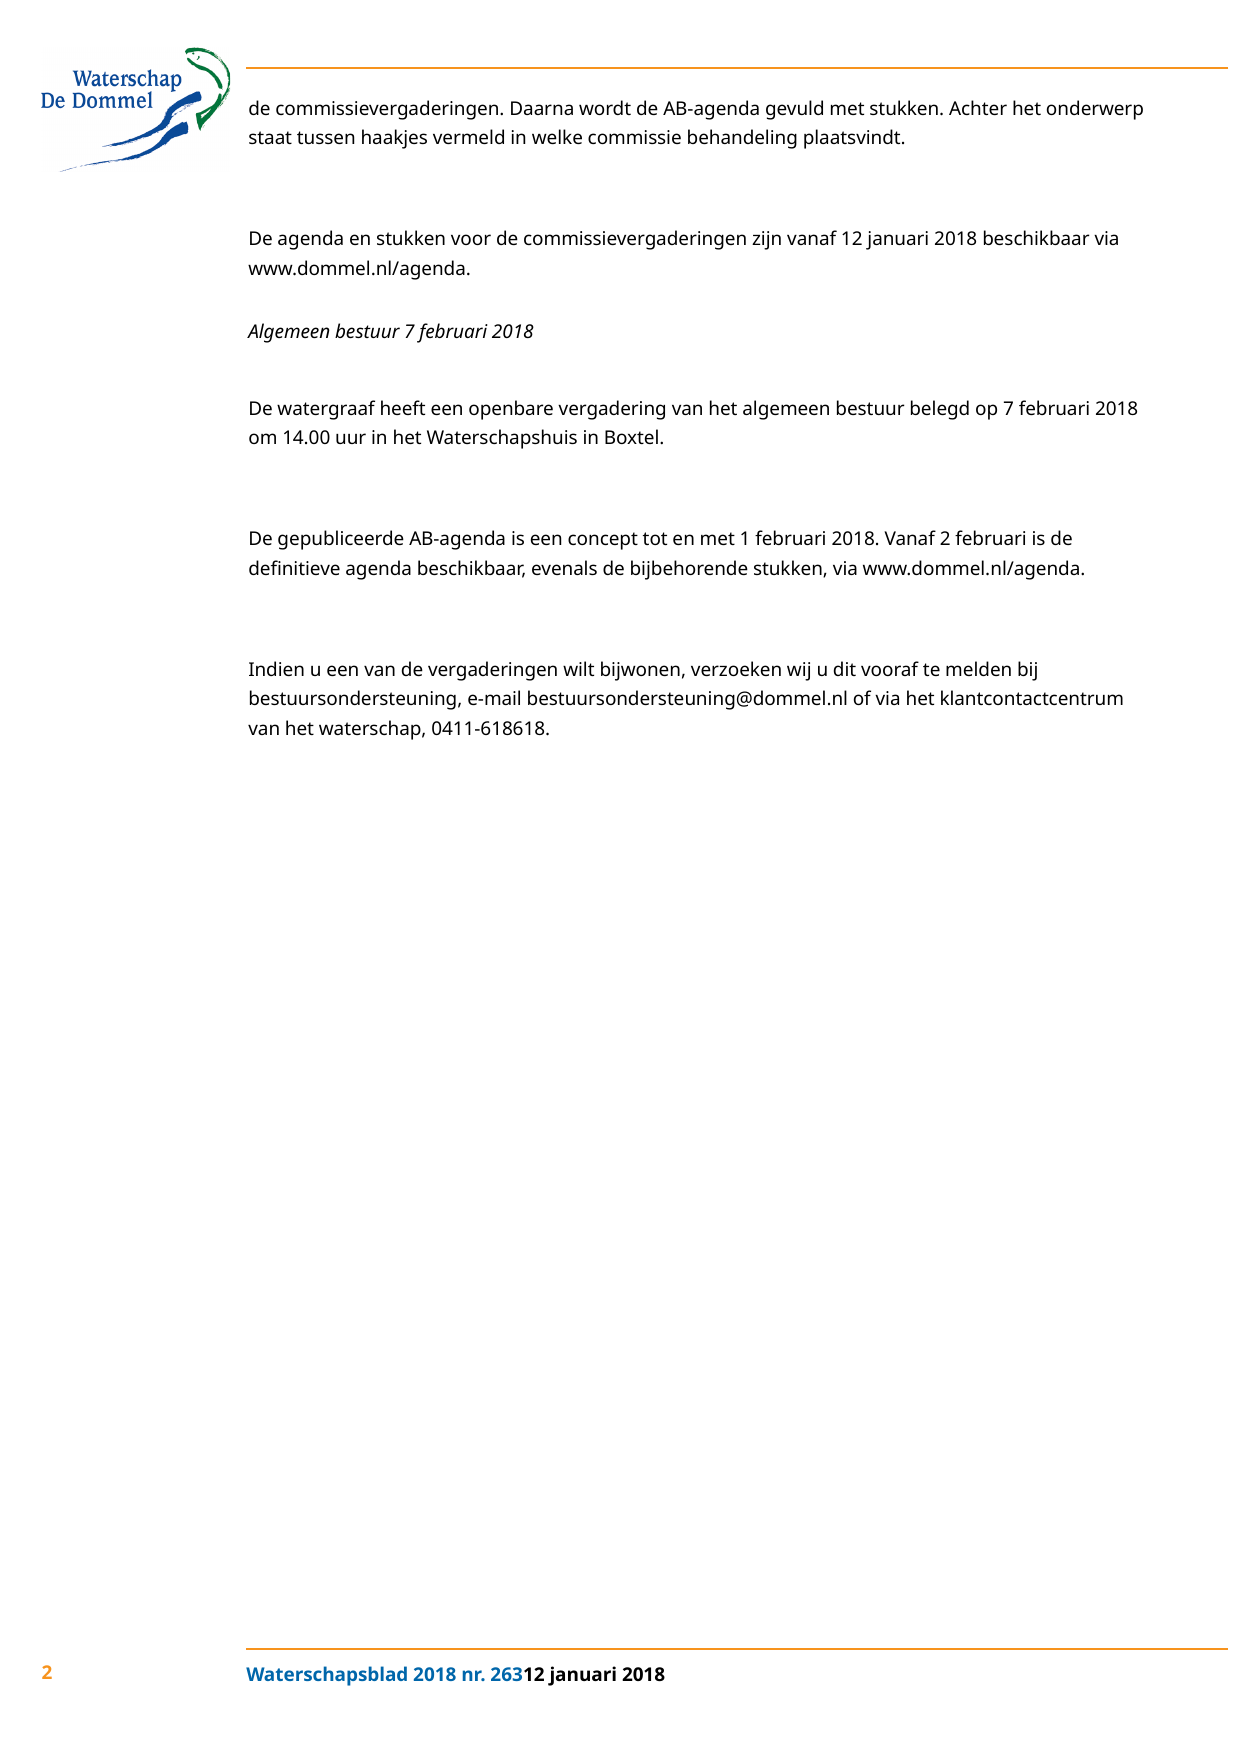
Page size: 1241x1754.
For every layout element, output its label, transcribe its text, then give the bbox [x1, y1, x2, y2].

picture [41, 47, 231, 172]
text Indien u een van de vergaderingen wilt bijwonen, verzoeken wij u dit vooraf te melden bij bestuursondersteuning, e-mail bestuursondersteuning@dommel.nl of via het klantcontactcentrum van het waterschap, 0411-618618. [248, 656, 1152, 741]
text de commissievergaderingen. Daarna wordt de AB-agenda gevuld met stukken. Achter het onderwerp staat tussen haakjes vermeld in welke commissie behandeling plaatsvindt. [248, 95, 1152, 150]
text De watergraaf heeft een openbare vergadering van het algemeen bestuur belegd op 7 februari 2018 om 14.00 uur in het Waterschapshuis in Boxtel. [248, 395, 1152, 450]
text Algemeen bestuur 7 februari 2018 [248, 319, 1152, 344]
text De gepubliceerde AB-agenda is een concept tot en met 1 februari 2018. Vanaf 2 februari is de definitieve agenda beschikbaar, evenals de bijbehorende stukken, via www.dommel.nl/agenda. [248, 525, 1152, 581]
text De agenda en stukken voor de commissievergaderingen zijn vanaf 12 januari 2018 beschikbaar via www.dommel.nl/agenda. [248, 225, 1152, 281]
